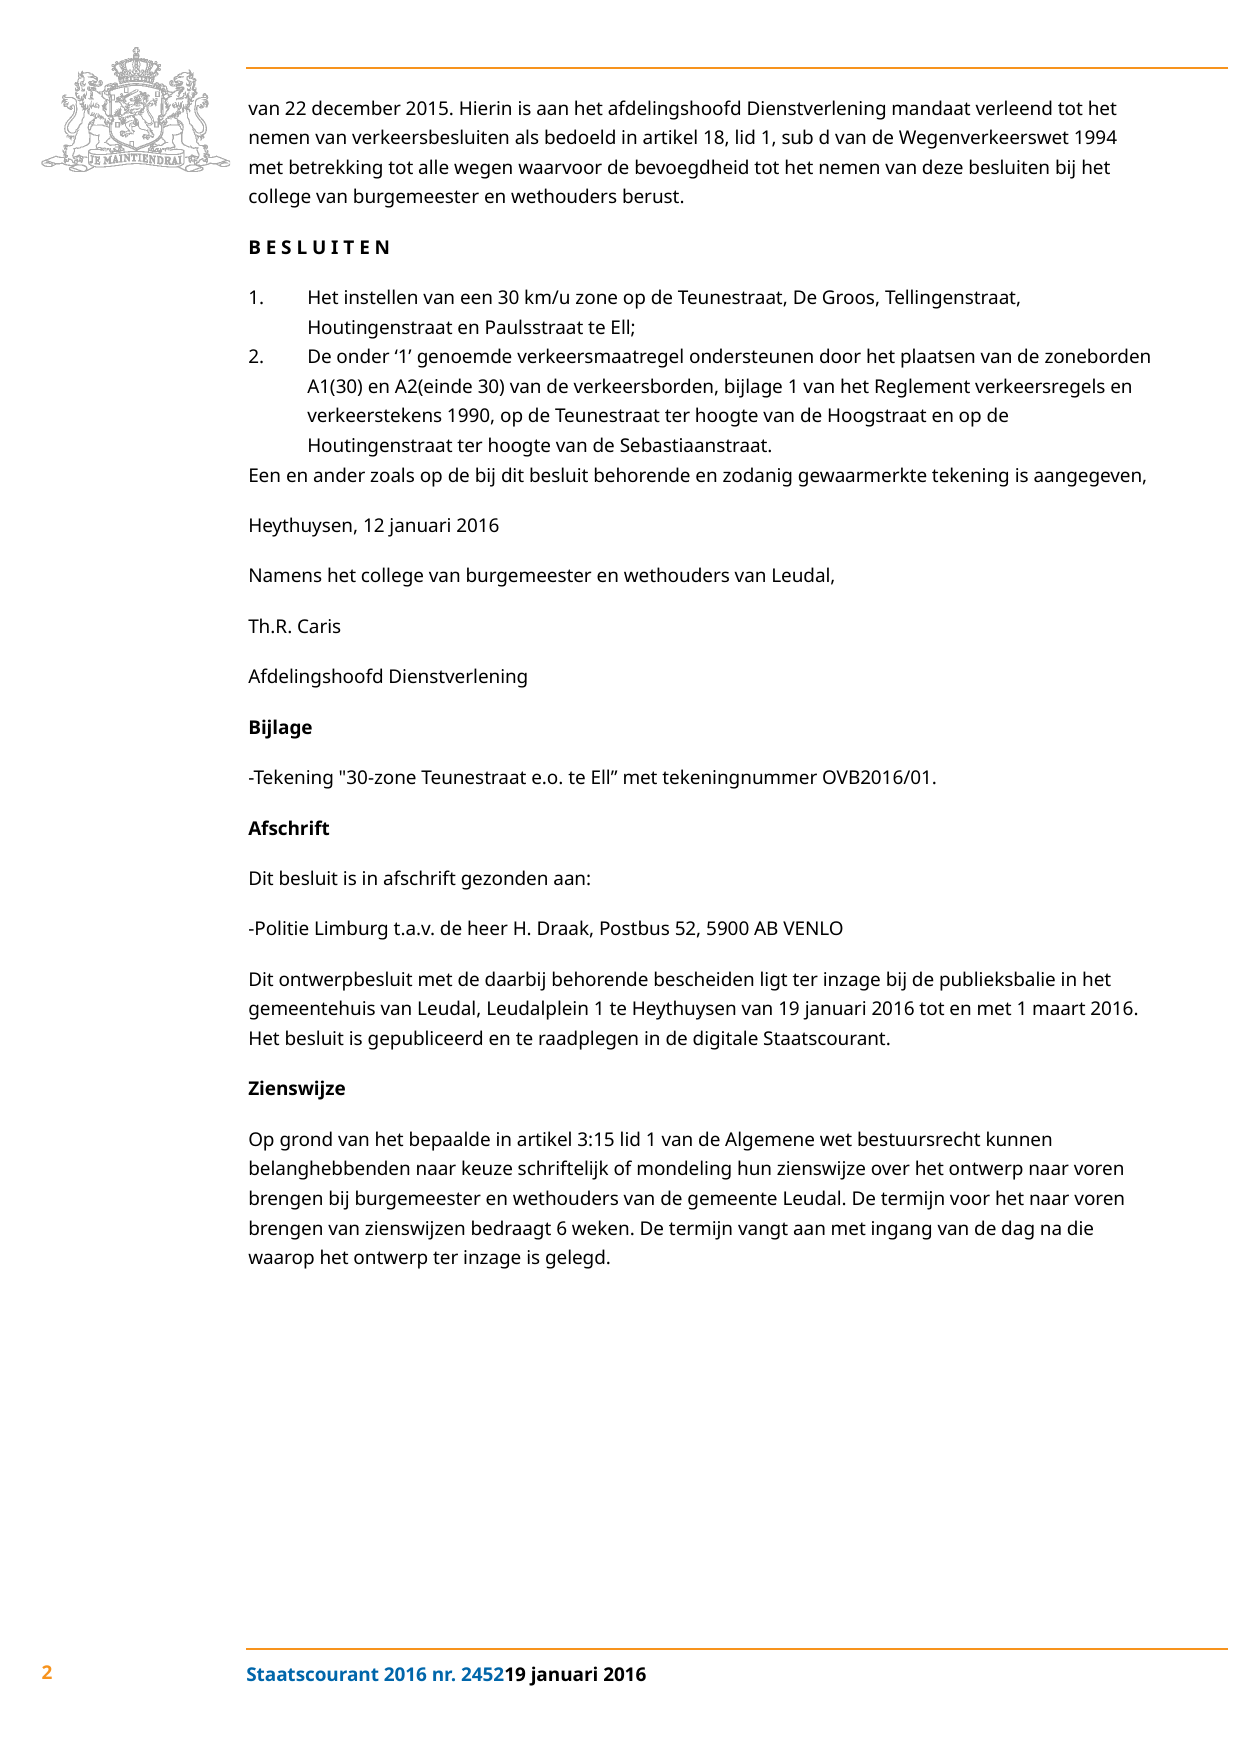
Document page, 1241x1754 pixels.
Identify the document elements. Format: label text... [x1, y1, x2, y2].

text Dit ontwerpbesluit met de daarbij behorende bescheiden ligt ter inzage bij de publieksbalie in het gemeentehuis van Leudal, Leudalplein 1 te Heythuysen van 19 januari 2016 tot en met 1 maart 2016. Het besluit is gepubliceerd en te raadplegen in de digitale Staatscourant. [248, 966, 1152, 1051]
text Namens het college van burgemeester en wethouders van Leudal, [248, 563, 1152, 588]
text van 22 december 2015. Hierin is aan het afdelingshoofd Dienstverlening mandaat verleend tot het nemen van verkeersbesluiten als bedoeld in artikel 18, lid 1, sub d van de Wegenverkeerswet 1994 met betrekking tot alle wegen waarvoor de bevoegdheid tot het nemen van deze besluiten bij het college van burgemeester en wethouders berust. [248, 95, 1152, 209]
text Afschrift [248, 815, 1152, 841]
text Th.R. Caris [248, 613, 1152, 639]
text Op grond van het bepaalde in artikel 3:15 lid 1 van de Algemene wet bestuursrecht kunnen belanghebbenden naar keuze schriftelijk of mondeling hun zienswijze over het ontwerp naar voren brengen bij burgemeester en wethouders van de gemeente Leudal. De termijn voor het naar voren brengen van zienswijzen bedraagt 6 weken. De termijn vangt aan met ingang van de dag na die waarop het ontwerp ter inzage is gelegd. [248, 1126, 1152, 1270]
text Heythuysen, 12 januari 2016 [248, 512, 1152, 538]
text B E S L U I T E N [248, 234, 1152, 260]
list De onder ‘1’ genoemde verkeersmaatregel ondersteunen door het plaatsen van de zoneborden A1(30) en A2(einde 30) van de verkeersborden, bijlage 1 van het Reglement verkeersregels en verkeerstekens 1990, op de Teunestraat ter hoogte van de Hoogstraat en op de Houtingenstraat ter hoogte van de Sebastiaanstraat. [248, 343, 1152, 458]
text -Politie Limburg t.a.v. de heer H. Draak, Postbus 52, 5900 AB VENLO [248, 916, 1152, 941]
text Zienswijze [248, 1076, 1152, 1101]
text -Tekening "30-zone Teunestraat e.o. te Ell” met tekeningnummer OVB2016/01. [248, 764, 1152, 790]
text Een en ander zoals op de bij dit besluit behorende en zodanig gewaarmerkte tekening is aangegeven, [248, 462, 1152, 488]
text Dit besluit is in afschrift gezonden aan: [248, 865, 1152, 891]
text Bijlage [248, 714, 1152, 740]
text Afdelingshoofd Dienstverlening [248, 663, 1152, 689]
picture [41, 47, 231, 172]
list Het instellen van een 30 km/u zone op de Teunestraat, De Groos, Tellingenstraat, Houtingenstraat en Paulsstraat te Ell; [248, 284, 1152, 340]
